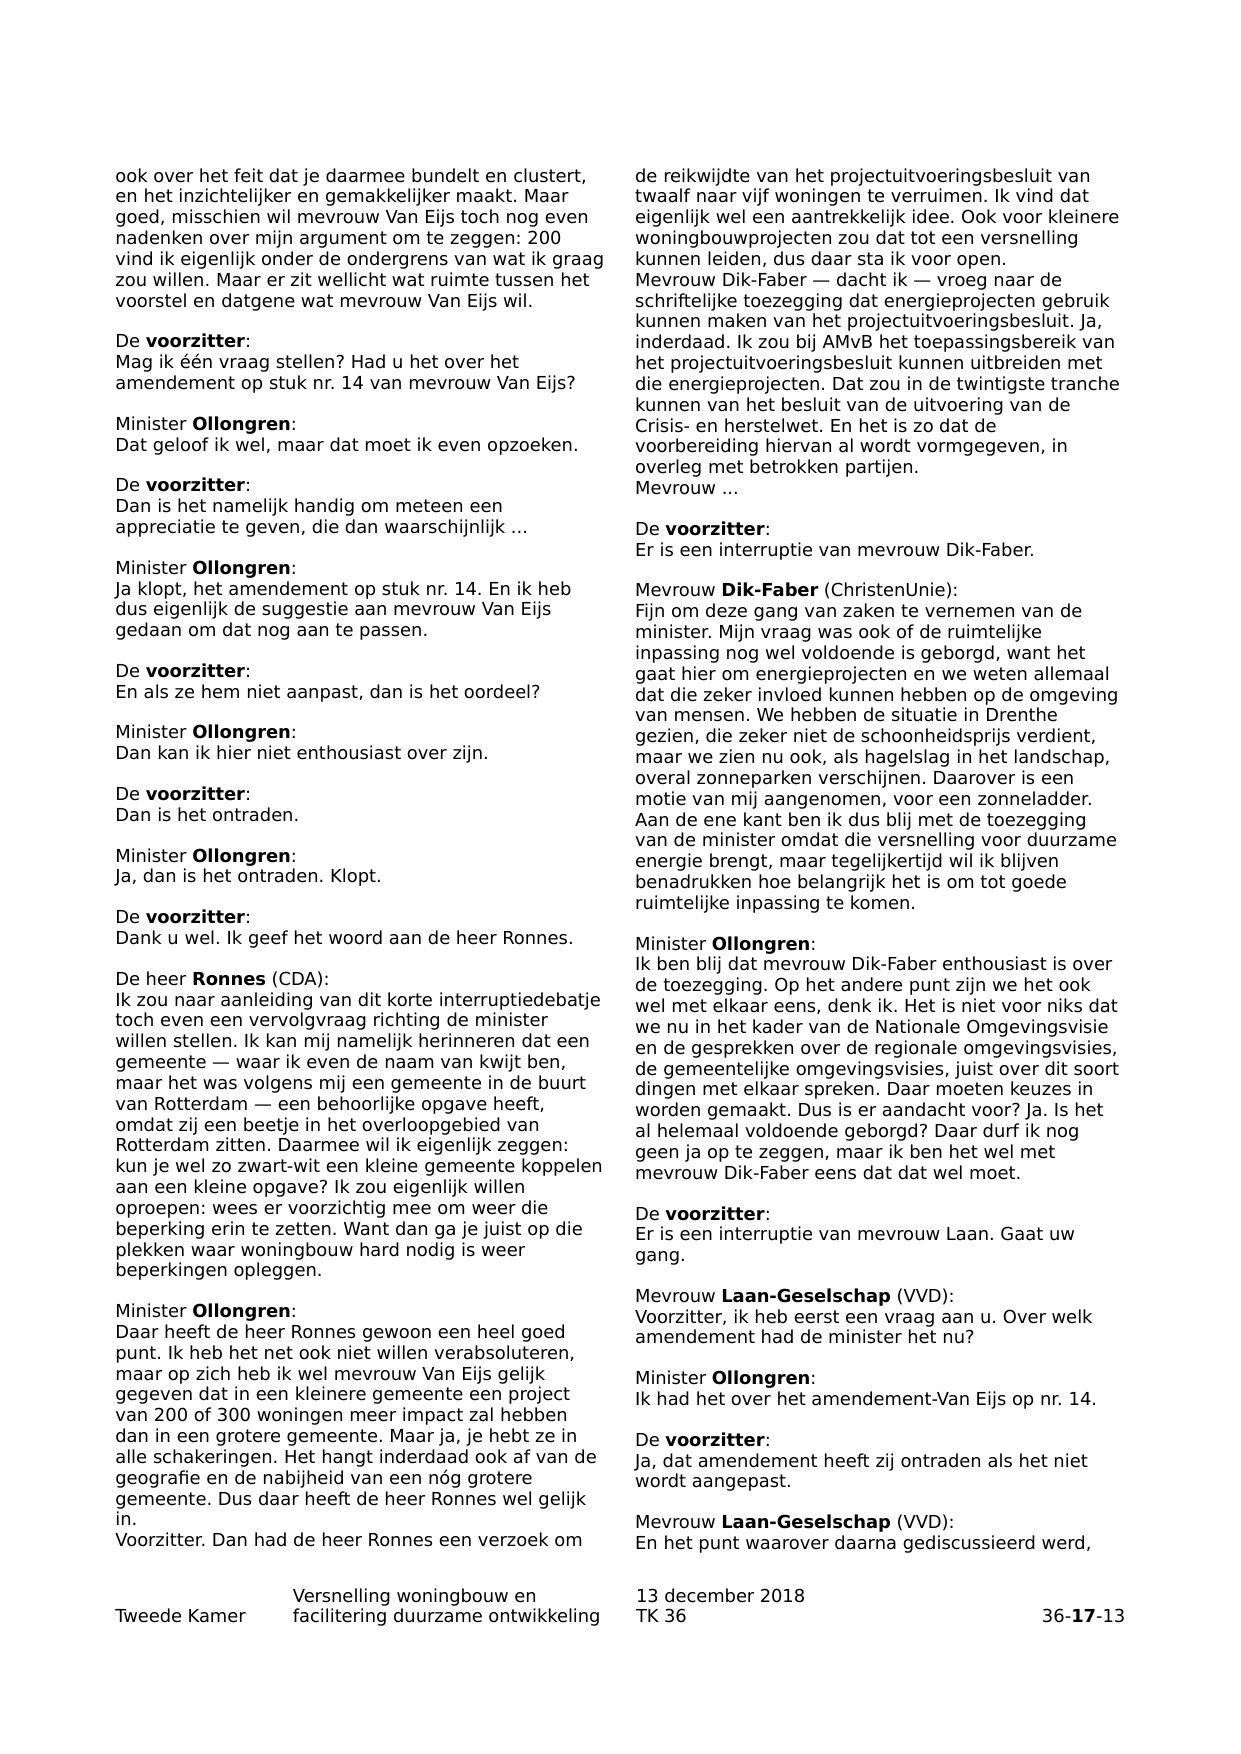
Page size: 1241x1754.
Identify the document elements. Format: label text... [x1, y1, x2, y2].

text De voorzitter: [115, 661, 605, 681]
text de reikwijdte van het projectuitvoeringsbesluit van twaalf naar vijf woningen te verruimen. Ik vind dat eigenlijk wel een aantrekkelijk idee. Ook voor kleinere woningbouwprojecten zou dat tot een versnelling kunnen leiden, dus daar sta ik voor open. [635, 165, 1125, 269]
text Ik ben blij dat mevrouw Dik-Faber enthousiast is over de toezegging. Op het andere punt zijn we het ook wel met elkaar eens, denk ik. Het is niet voor niks dat we nu in het kader van de Nationale Omgevingsvisie en de gesprekken over de regionale omgevingsvisies, de gemeentelijke omgevingsvisies, juist over dit soort dingen met elkaar spreken. Daar moeten keuzes in worden gemaakt. Dus is er aandacht voor? Ja. Is het al helemaal voldoende geborgd? Daar durf ik nog geen ja op te zeggen, maar ik ben het wel met mevrouw Dik-Faber eens dat dat wel moet. [635, 954, 1125, 1183]
text Mevrouw Laan-Geselschap (VVD): [635, 1286, 1125, 1306]
text Ja, dan is het ontraden. Klopt. [115, 866, 605, 887]
text Mevrouw Dik-Faber — dacht ik — vroeg naar de schriftelijke toezegging dat energieprojecten gebruik kunnen maken van het projectuitvoeringsbesluit. Ja, inderdaad. Ik zou bij AMvB het toepassingsbereik van het projectuitvoeringsbesluit kunnen uitbreiden met die energieprojecten. Dat zou in de twintigste tranche kunnen van het besluit van de uitvoering van de Crisis- en herstelwet. En het is zo dat de voorbereiding hiervan al wordt vormgegeven, in overleg met betrokken partijen. [635, 269, 1125, 478]
text Dan is het namelijk handig om meteen een appreciatie te geven, die dan waarschijnlijk ... [115, 496, 605, 537]
text Fijn om deze gang van zaken te vernemen van de minister. Mijn vraag was ook of de ruimtelijke inpassing nog wel voldoende is geborgd, want het gaat hier om energieprojecten en we weten allemaal dat die zeker invloed kunnen hebben op de omgeving van mensen. We hebben de situatie in Drenthe gezien, die zeker niet de schoonheidsprijs verdient, maar we zien nu ook, als hagelslag in het landschap, overal zonneparken verschijnen. Daarover is een motie van mij aangenomen, voor een zonneladder. Aan de ene kant ben ik dus blij met de toezegging van de minister omdat die versnelling voor duurzame energie brengt, maar tegelijkertijd wil ik blijven benadrukken hoe belangrijk het is om tot goede ruimtelijke inpassing te komen. [635, 601, 1125, 913]
text Voorzitter. Dan had de heer Ronnes een verzoek om [115, 1530, 605, 1551]
text De voorzitter: [115, 907, 605, 928]
text Minister Ollongren: [635, 933, 1125, 954]
text Dan kan ik hier niet enthousiast over zijn. [115, 743, 605, 764]
text De heer Ronnes (CDA): [115, 968, 605, 989]
text Ik had het over het amendement-Van Eijs op nr. 14. [635, 1389, 1125, 1410]
text De voorzitter: [635, 1430, 1125, 1450]
text De voorzitter: [115, 331, 605, 352]
text En het punt waarover daarna gediscussieerd werd, [635, 1533, 1125, 1554]
text De voorzitter: [635, 1203, 1125, 1224]
text Mag ik één vraag stellen? Had u het over het amendement op stuk nr. 14 van mevrouw Van Eijs? [115, 352, 605, 393]
text Ja klopt, het amendement op stuk nr. 14. En ik heb dus eigenlijk de suggestie aan mevrouw Van Eijs gedaan om dat nog aan te passen. [115, 578, 605, 641]
text Dat geloof ik wel, maar dat moet ik even opzoeken. [115, 434, 605, 455]
text Mevrouw ... [635, 478, 1125, 499]
text Dan is het ontraden. [115, 804, 605, 825]
text Ik zou naar aanleiding van dit korte interruptiedebatje toch even een vervolgvraag richting de minister willen stellen. Ik kan mij namelijk herinneren dat een gemeente — waar ik even de naam van kwijt ben, maar het was volgens mij een gemeente in de buurt van Rotterdam — een behoorlijke opgave heeft, omdat zij een beetje in het overloopgebied van Rotterdam zitten. Daarmee wil ik eigenlijk zeggen: kun je wel zo zwart-wit een kleine gemeente koppelen aan een kleine opgave? Ik zou eigenlijk willen oproepen: wees er voorzichtig mee om weer die beperking erin te zetten. Want dan ga je juist op die plekken waar woningbouw hard nodig is weer beperkingen opleggen. [115, 989, 605, 1281]
text Mevrouw Dik-Faber (ChristenUnie): [635, 580, 1125, 601]
text Dank u wel. Ik geef het woord aan de heer Ronnes. [115, 928, 605, 948]
text De voorzitter: [115, 784, 605, 804]
text Voorzitter, ik heb eerst een vraag aan u. Over welk amendement had de minister het nu? [635, 1306, 1125, 1348]
text Er is een interruptie van mevrouw Dik-Faber. [635, 539, 1125, 560]
text Mevrouw Laan-Geselschap (VVD): [635, 1512, 1125, 1533]
text En als ze hem niet aanpast, dan is het oordeel? [115, 681, 605, 702]
text De voorzitter: [635, 519, 1125, 539]
text Daar heeft de heer Ronnes gewoon een heel goed punt. Ik heb het net ook niet willen verabsoluteren, maar op zich heb ik wel mevrouw Van Eijs gelijk gegeven dat in een kleinere gemeente een project van 200 of 300 woningen meer impact zal hebben dan in een grotere gemeente. Maar ja, je hebt ze in alle schakeringen. Het hangt inderdaad ook af van de geografie en de nabijheid van een nóg grotere gemeente. Dus daar heeft de heer Ronnes wel gelijk in. [115, 1322, 605, 1530]
text Minister Ollongren: [115, 722, 605, 743]
text De voorzitter: [115, 475, 605, 496]
text ook over het feit dat je daarmee bundelt en clustert, en het inzichtelijker en gemakkelijker maakt. Maar goed, misschien wil mevrouw Van Eijs toch nog even nadenken over mijn argument om te zeggen: 200 vind ik eigenlijk onder de ondergrens van wat ik graag zou willen. Maar er zit wellicht wat ruimte tussen het voorstel en datgene wat mevrouw Van Eijs wil. [115, 165, 605, 311]
text Minister Ollongren: [115, 557, 605, 578]
text Minister Ollongren: [115, 413, 605, 434]
text Minister Ollongren: [115, 845, 605, 866]
text Minister Ollongren: [635, 1368, 1125, 1389]
text Minister Ollongren: [115, 1301, 605, 1322]
text Er is een interruptie van mevrouw Laan. Gaat uw gang. [635, 1224, 1125, 1266]
text Ja, dat amendement heeft zij ontraden als het niet wordt aangepast. [635, 1450, 1125, 1492]
